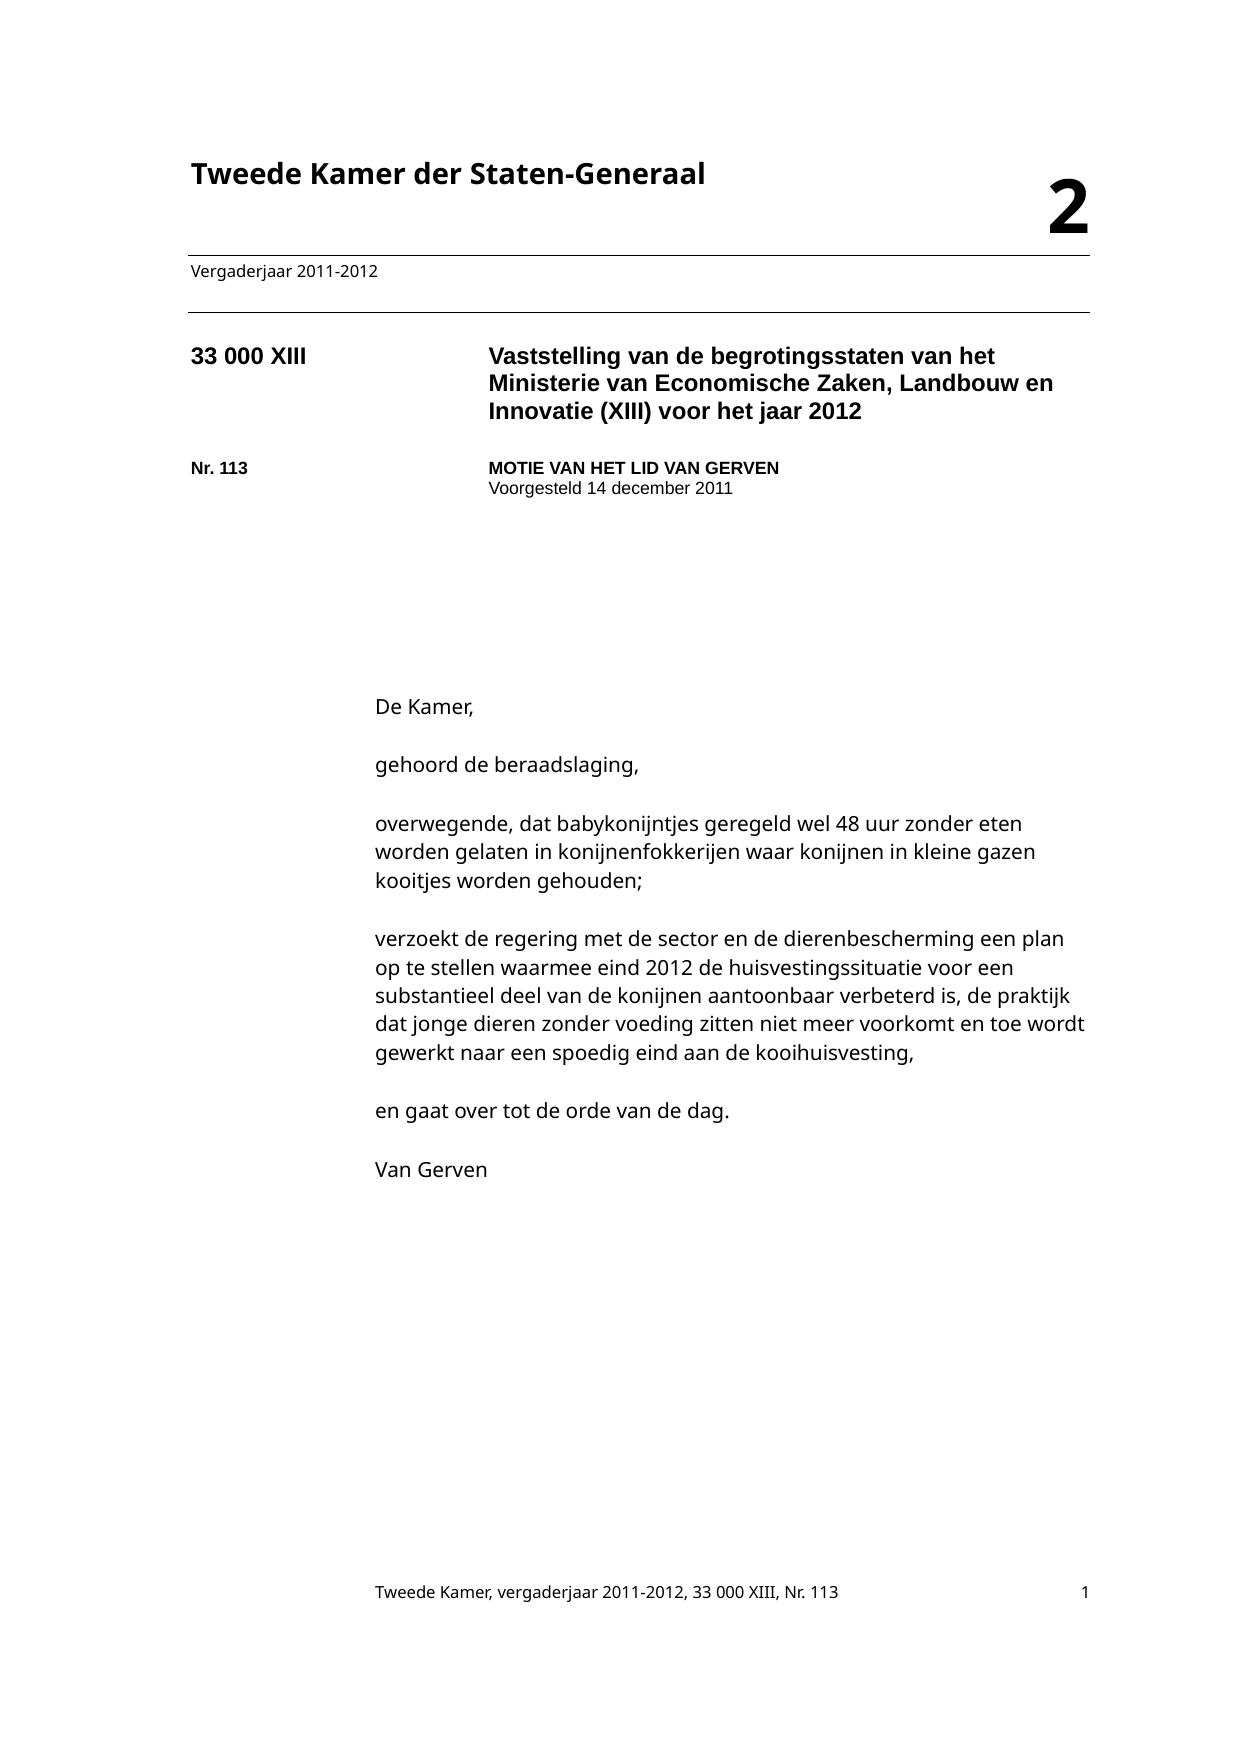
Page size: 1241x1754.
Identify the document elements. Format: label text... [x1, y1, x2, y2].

text overwegende, dat babykonijntjes geregeld wel 48 uur zonder eten worden gelaten in konijnenfokkerijen waar konijnen in kleine gazen kooitjes worden gehouden; [375, 809, 1090, 894]
table_cell MOTIE VAN HET LID VAN GERVEN Voorgesteld 14 december 2011 [485, 455, 1090, 573]
table_cell [188, 313, 485, 339]
table_cell 33 000 XIII [188, 339, 485, 454]
table_cell [485, 256, 1090, 312]
text verzoekt de regering met de sector en de dierenbescherming een plan op te stellen waarmee eind 2012 de huisvestingssituatie voor een substantieel deel van de konijnen aantoonbaar verbeterd is, de praktijk dat jonge dieren zonder voeding zitten niet meer voorkomt en toe wordt gewerkt naar een spoedig eind aan de kooihuisvesting, [375, 924, 1090, 1066]
text en gaat over tot de orde van de dag. [375, 1096, 1090, 1125]
table_cell Vaststelling van de begrotingsstaten van het Ministerie van Economische Zaken, Landbouw en Innovatie (XIII) voor het jaar 2012 [485, 339, 1090, 454]
table_header 2 [910, 150, 1090, 255]
text De Kamer, [375, 692, 1090, 721]
table_header Tweede Kamer der Staten-Generaal [188, 150, 909, 255]
table_cell [485, 313, 1090, 339]
table_cell Vergaderjaar 2011-2012 [188, 256, 485, 312]
table_cell Nr. 113 [188, 455, 485, 573]
text gehoord de beraadslaging, [375, 751, 1090, 779]
text Van Gerven [375, 1155, 1090, 1183]
